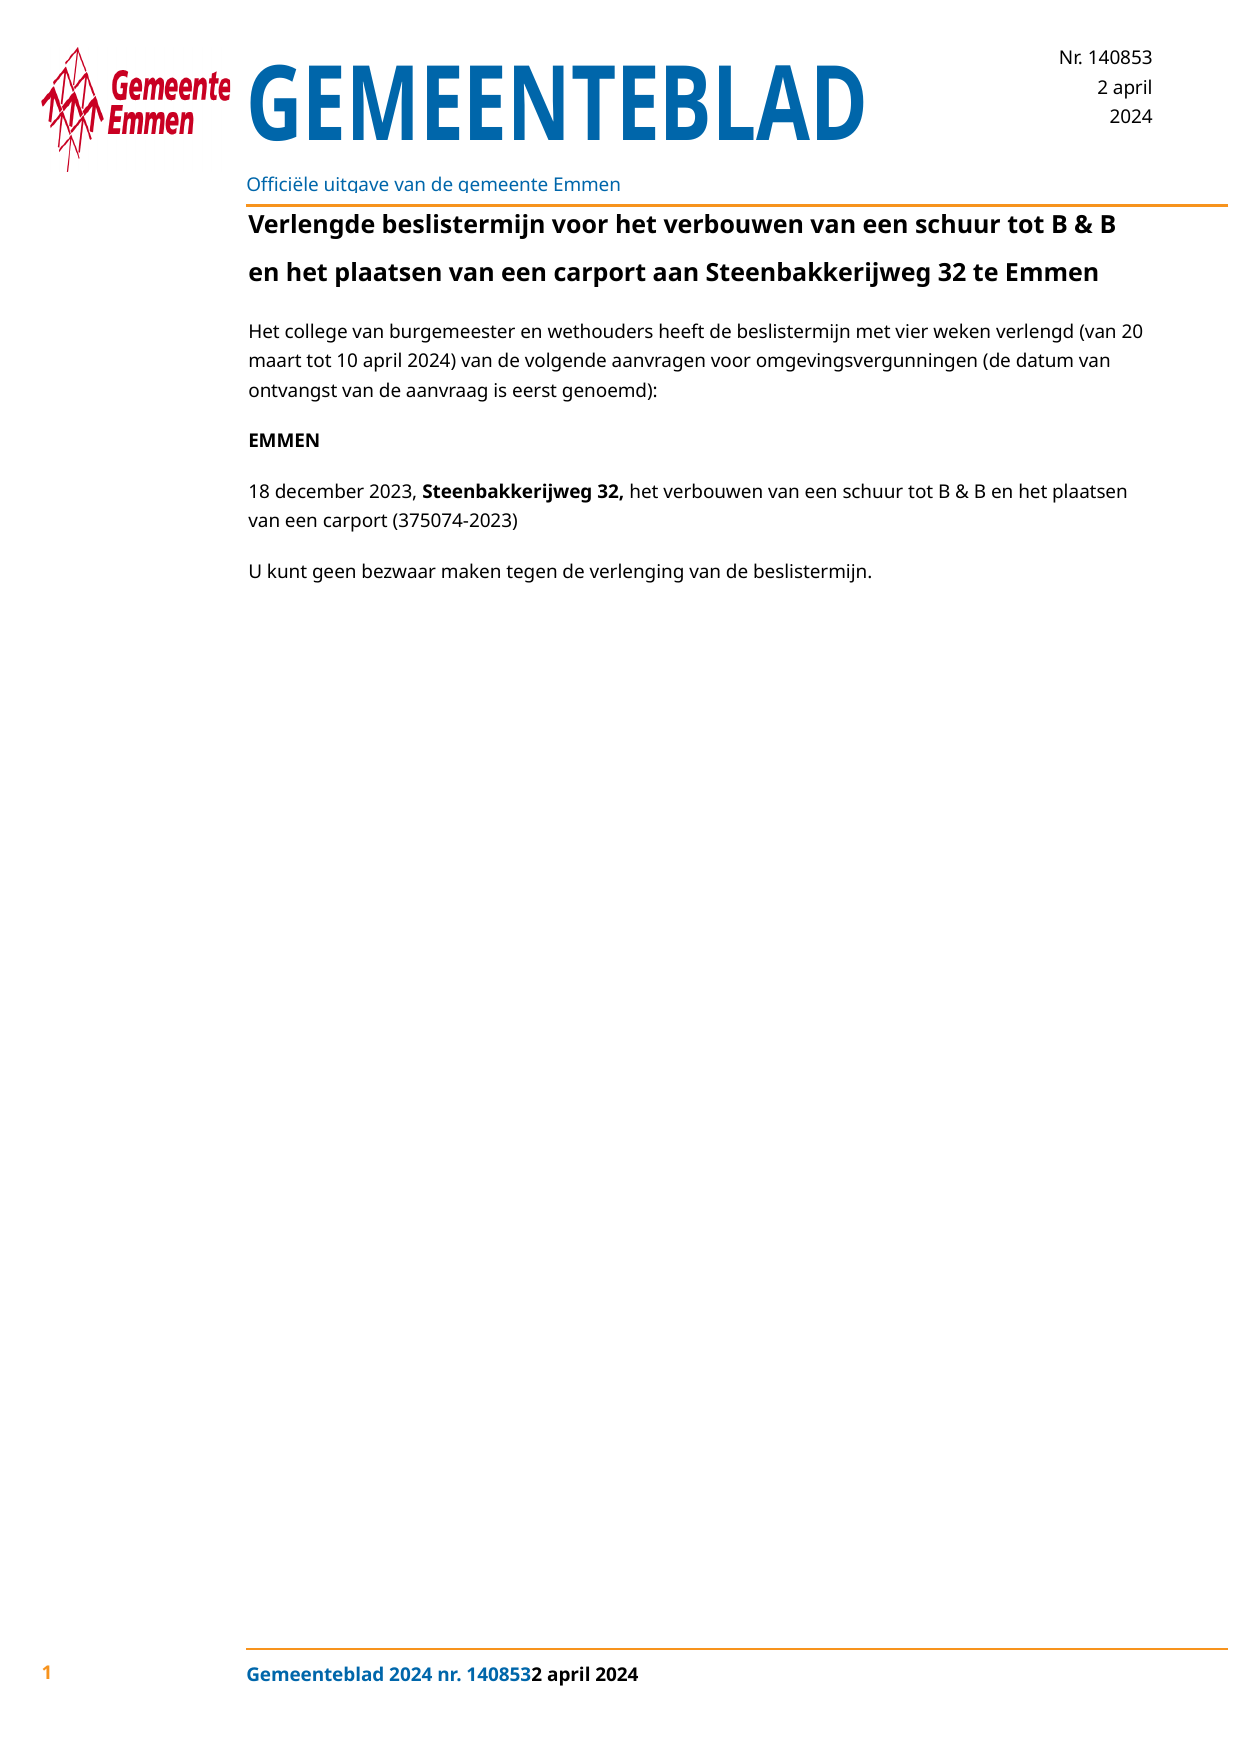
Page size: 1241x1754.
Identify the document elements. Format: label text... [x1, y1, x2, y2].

text U kunt geen bezwaar maken tegen de verlenging van de beslistermijn. [248, 558, 1152, 584]
text Het college van burgemeester en wethouders heeft de beslistermijn met vier weken verlengd (van 20 maart tot 10 april 2024) van de volgende aanvragen voor omgevingsvergunningen (de datum van ontvangst van de aanvraag is eerst genoemd): [248, 318, 1152, 403]
text Verlengde beslistermijn voor het verbouwen van een schuur tot B & B en het plaatsen van een carport aan Steenbakkerijweg 32 te Emmen [248, 207, 1152, 288]
text EMMEN [248, 427, 1152, 453]
picture [41, 47, 231, 172]
text 18 december 2023, Steenbakkerijweg 32, het verbouwen van een schuur tot B & B en het plaatsen van een carport (375074-2023) [248, 478, 1152, 533]
